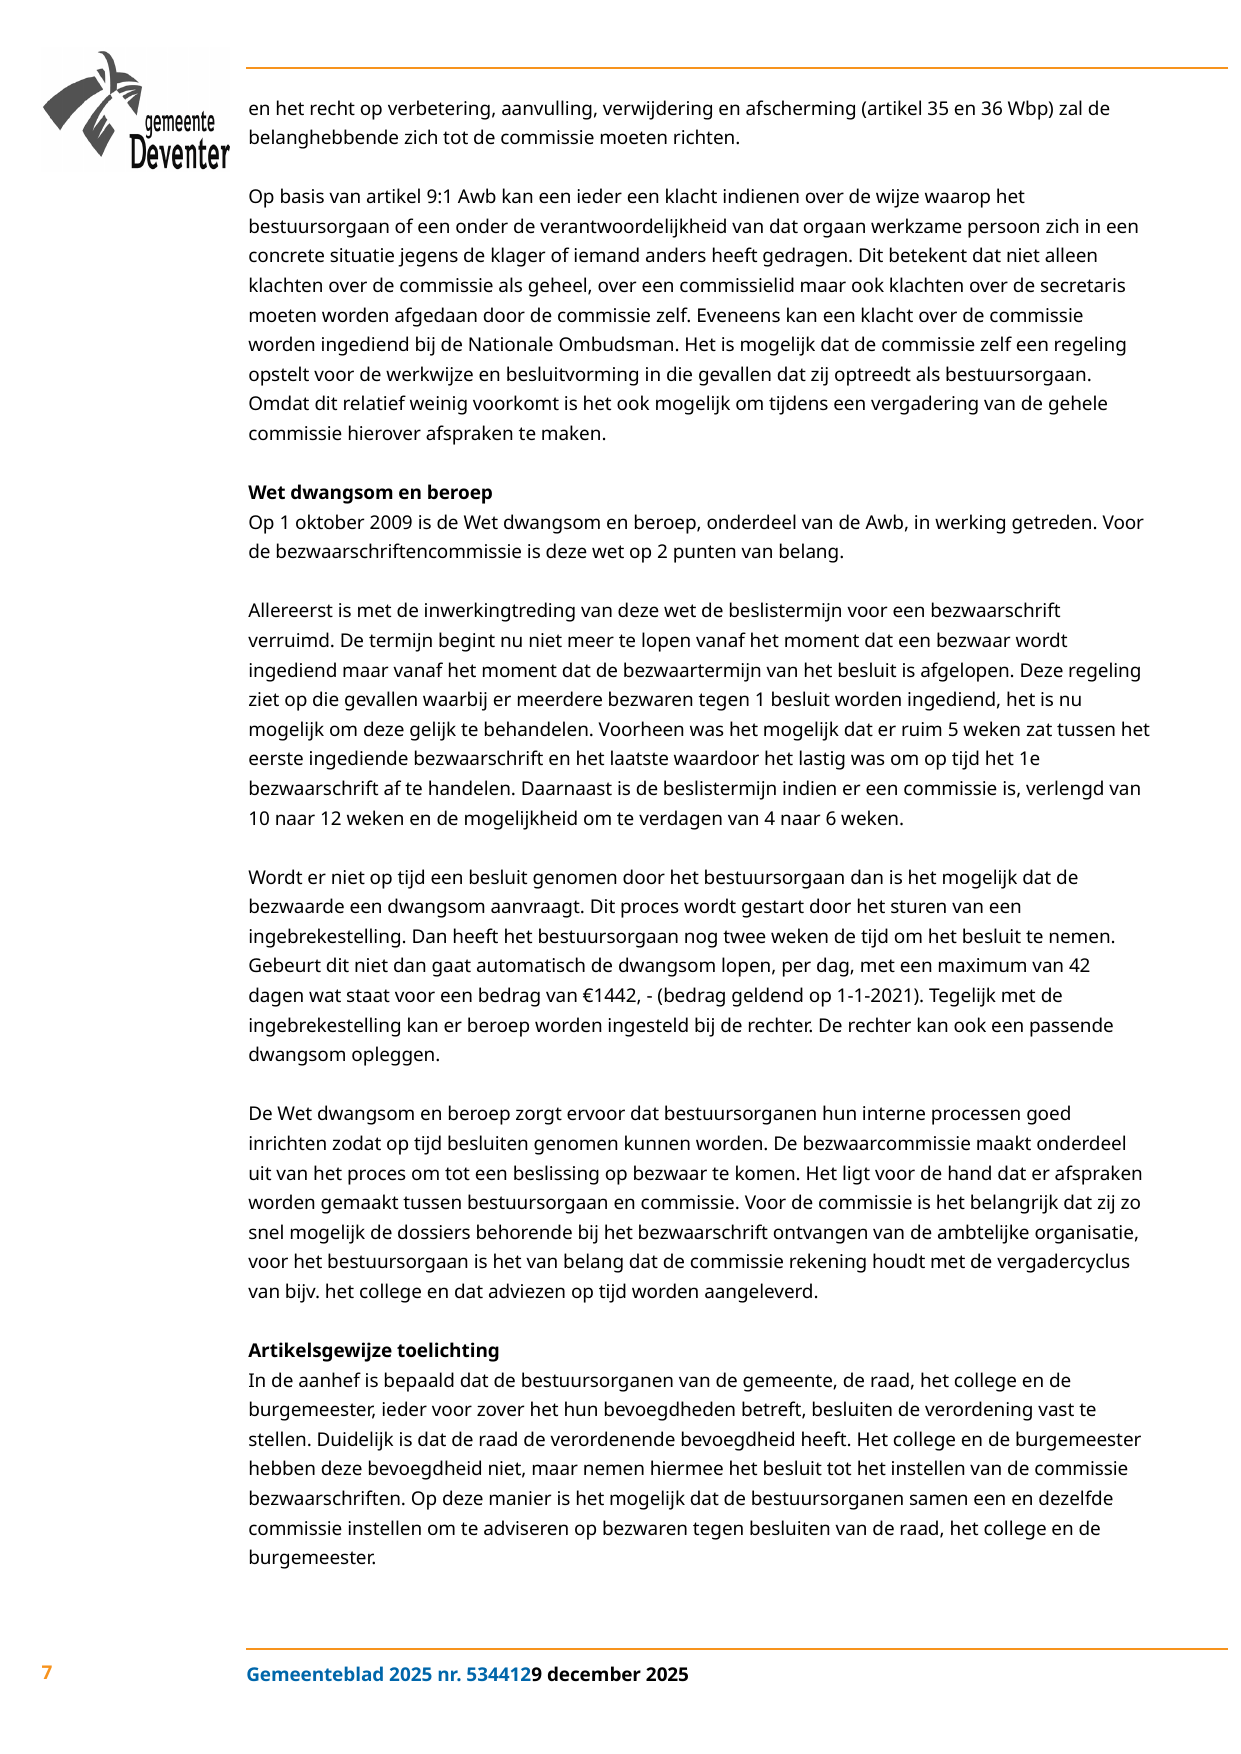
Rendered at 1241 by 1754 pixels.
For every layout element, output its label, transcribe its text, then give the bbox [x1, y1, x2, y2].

text Wordt er niet op tijd een besluit genomen door het bestuursorgaan dan is het mogelijk dat de bezwaarde een dwangsom aanvraagt. Dit proces wordt gestart door het sturen van een ingebrekestelling. Dan heeft het bestuursorgaan nog twee weken de tijd om het besluit te nemen. Gebeurt dit niet dan gaat automatisch de dwangsom lopen, per dag, met een maximum van 42 dagen wat staat voor een bedrag van €1442, - (bedrag geldend op 1-1-2021). Tegelijk met de ingebrekestelling kan er beroep worden ingesteld bij de rechter. De rechter kan ook een passende dwangsom opleggen. [248, 864, 1152, 1067]
text Wet dwangsom en beroep [248, 479, 1152, 505]
text en het recht op verbetering, aanvulling, verwijdering en afscherming (artikel 35 en 36 Wbp) zal de belanghebbende zich tot de commissie moeten richten. [248, 95, 1152, 150]
text Op basis van artikel 9:1 Awb kan een ieder een klacht indienen over de wijze waarop het bestuursorgaan of een onder de verantwoordelijkheid van dat orgaan werkzame persoon zich in een concrete situatie jegens de klager of iemand anders heeft gedragen. Dit betekent dat niet alleen klachten over de commissie als geheel, over een commissielid maar ook klachten over de secretaris moeten worden afgedaan door de commissie zelf. Eveneens kan een klacht over de commissie worden ingediend bij de Nationale Ombudsman. Het is mogelijk dat de commissie zelf een regeling opstelt voor de werkwijze en besluitvorming in die gevallen dat zij optreedt als bestuursorgaan. [248, 183, 1152, 387]
text Artikelsgewijze toelichting [248, 1337, 1152, 1363]
text De Wet dwangsom en beroep zorgt ervoor dat bestuursorganen hun interne processen goed inrichten zodat op tijd besluiten genomen kunnen worden. De bezwaarcommissie maakt onderdeel uit van het proces om tot een beslissing op bezwaar te komen. Het ligt voor de hand dat er afspraken worden gemaakt tussen bestuursorgaan en commissie. Voor de commissie is het belangrijk dat zij zo snel mogelijk de dossiers behorende bij het bezwaarschrift ontvangen van de ambtelijke organisatie, voor het bestuursorgaan is het van belang dat de commissie rekening houdt met de vergadercyclus van bijv. het college en dat adviezen op tijd worden aangeleverd. [248, 1101, 1152, 1304]
text In de aanhef is bepaald dat de bestuursorganen van de gemeente, de raad, het college en de burgemeester, ieder voor zover het hun bevoegdheden betreft, besluiten de verordening vast te stellen. Duidelijk is dat de raad de verordenende bevoegdheid heeft. Het college en de burgemeester hebben deze bevoegdheid niet, maar nemen hiermee het besluit tot het instellen van de commissie bezwaarschriften. Op deze manier is het mogelijk dat de bestuursorganen samen een en dezelfde commissie instellen om te adviseren op bezwaren tegen besluiten van de raad, het college en de burgemeester. [248, 1367, 1152, 1570]
text Omdat dit relatief weinig voorkomt is het ook mogelijk om tijdens een vergadering van de gehele commissie hierover afspraken te maken. [248, 391, 1152, 446]
text Op 1 oktober 2009 is de Wet dwangsom en beroep, onderdeel van de Awb, in werking getreden. Voor de bezwaarschriftencommissie is deze wet op 2 punten van belang. [248, 509, 1152, 564]
text Allereerst is met de inwerkingtreding van deze wet de beslistermijn voor een bezwaarschrift verruimd. De termijn begint nu niet meer te lopen vanaf het moment dat een bezwaar wordt ingediend maar vanaf het moment dat de bezwaartermijn van het besluit is afgelopen. Deze regeling ziet op die gevallen waarbij er meerdere bezwaren tegen 1 besluit worden ingediend, het is nu mogelijk om deze gelijk te behandelen. Voorheen was het mogelijk dat er ruim 5 weken zat tussen het eerste ingediende bezwaarschrift en het laatste waardoor het lastig was om op tijd het 1e bezwaarschrift af te handelen. Daarnaast is de beslistermijn indien er een commissie is, verlengd van 10 naar 12 weken en de mogelijkheid om te verdagen van 4 naar 6 weken. [248, 598, 1152, 831]
picture [41, 47, 231, 172]
